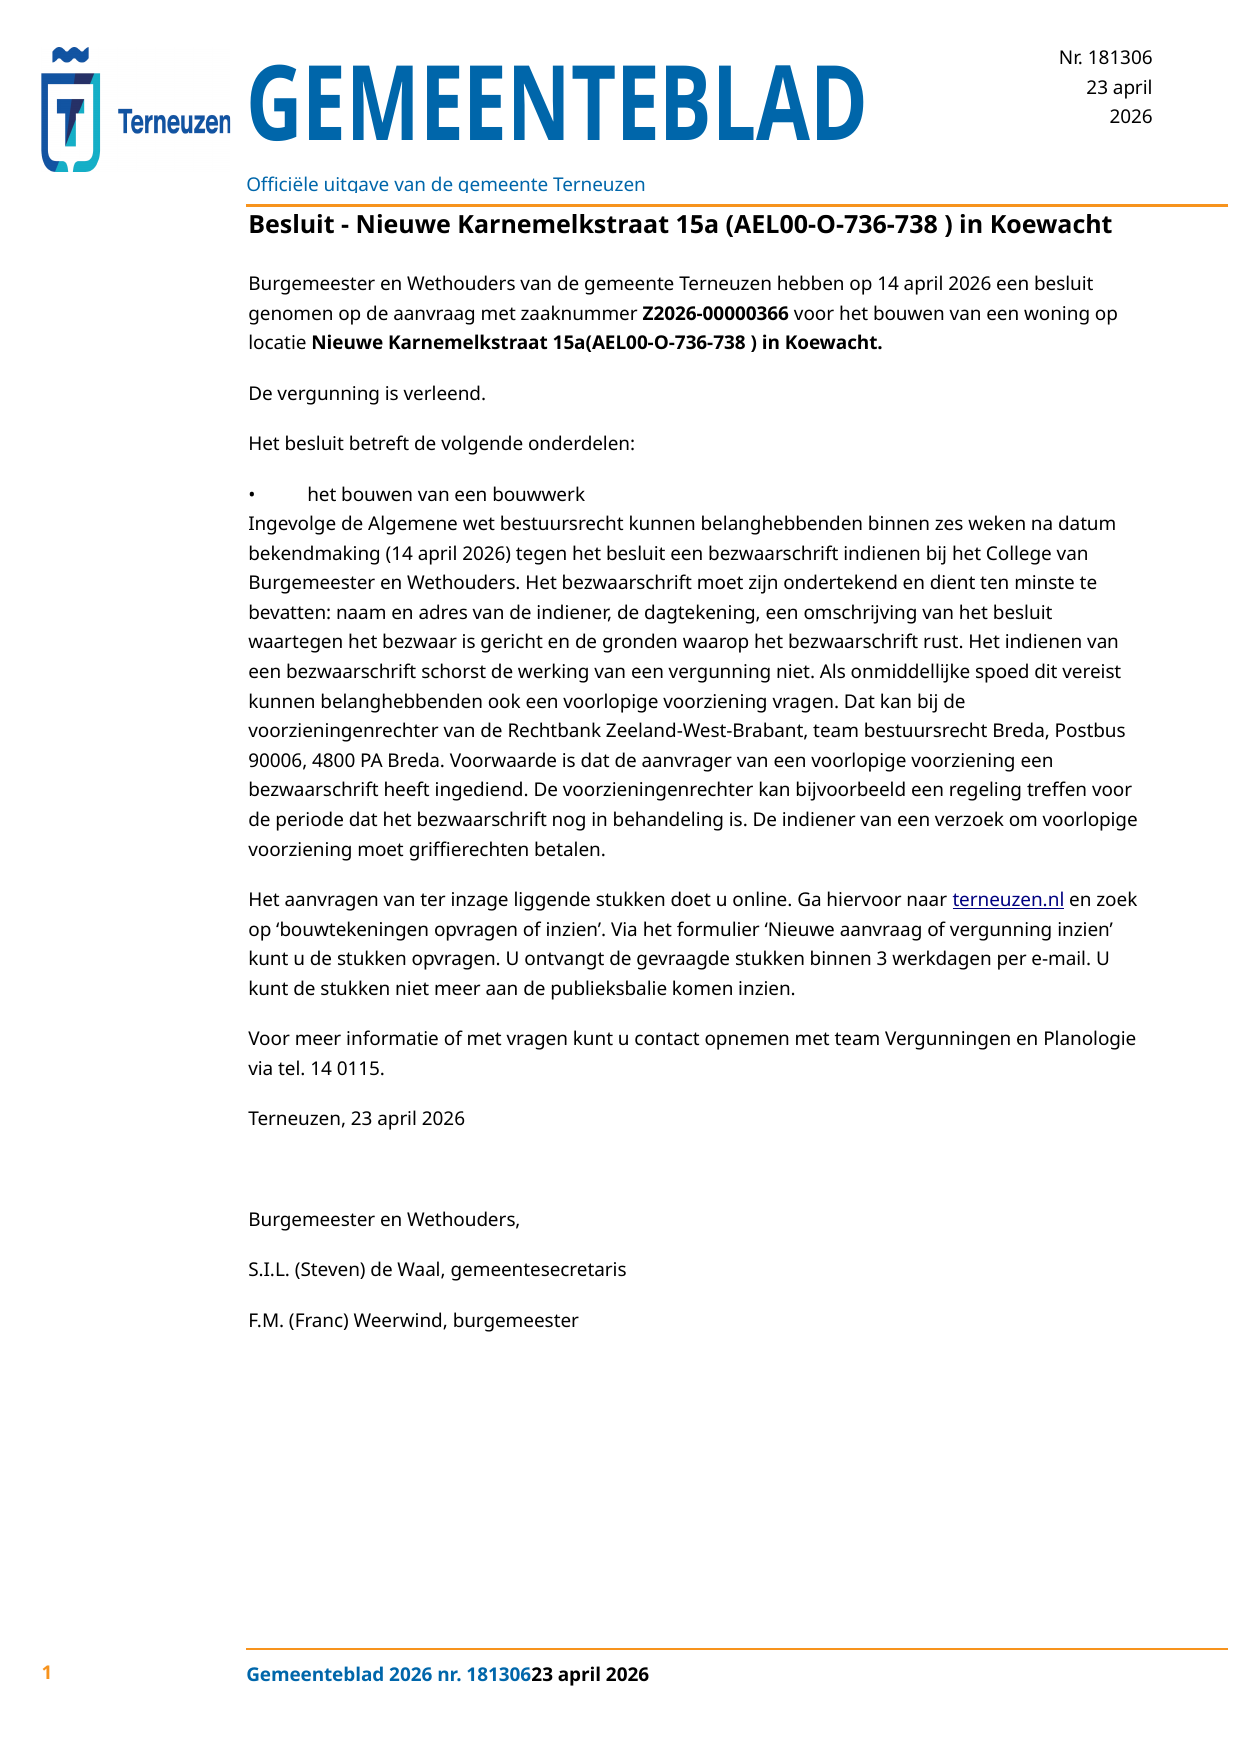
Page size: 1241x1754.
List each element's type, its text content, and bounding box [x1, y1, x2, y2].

text Burgemeester en Wethouders, [248, 1206, 1152, 1232]
list het bouwen van een bouwwerk [248, 481, 1152, 506]
text F.M. (Franc) Weerwind, burgemeester [248, 1307, 1152, 1333]
text De vergunning is verleend. [248, 380, 1152, 406]
picture [41, 47, 231, 172]
text Het aanvragen van ter inzage liggende stukken doet u online. Ga hiervoor naar terneuzen.nl en zoek op ‘bouwtekeningen opvragen of inzien’. Via het formulier ‘Nieuwe aanvraag of vergunning inzien’ kunt u de stukken opvragen. U ontvangt de gevraagde stukken binnen 3 werkdagen per e-mail. U kunt de stukken niet meer aan de publieksbalie komen inzien. [248, 886, 1152, 1001]
text Voor meer informatie of met vragen kunt u contact opnemen met team Vergunningen en Planologie via tel. 14 0115. [248, 1025, 1152, 1081]
text Terneuzen, 23 april 2026 [248, 1105, 1152, 1131]
text Het besluit betreft de volgende onderdelen: [248, 430, 1152, 456]
text Besluit - Nieuwe Karnemelkstraat 15a (AEL00-O-736-738 ) in Koewacht [248, 207, 1152, 241]
text Burgemeester en Wethouders van de gemeente Terneuzen hebben op 14 april 2026 een besluit genomen op de aanvraag met zaaknummer Z2026-00000366 voor het bouwen van een woning op locatie Nieuwe Karnemelkstraat 15a(AEL00-O-736-738 ) in Koewacht. [248, 270, 1152, 355]
text Ingevolge de Algemene wet bestuursrecht kunnen belanghebbenden binnen zes weken na datum bekendmaking (14 april 2026) tegen het besluit een bezwaarschrift indienen bij het College van Burgemeester en Wethouders. Het bezwaarschrift moet zijn ondertekend en dient ten minste te bevatten: naam en adres van de indiener, de dagtekening, een omschrijving van het besluit waartegen het bezwaar is gericht en de gronden waarop het bezwaarschrift rust. Het indienen van een bezwaarschrift schorst de werking van een vergunning niet. Als onmiddellijke spoed dit vereist kunnen belanghebbenden ook een voorlopige voorziening vragen. Dat kan bij de voorzieningenrechter van de Rechtbank Zeeland-West-Brabant, team bestuursrecht Breda, Postbus 90006, 4800 PA Breda. Voorwaarde is dat de aanvrager van een voorlopige voorziening een bezwaarschrift heeft ingediend. De voorzieningenrechter kan bijvoorbeeld een regeling treffen voor de periode dat het bezwaarschrift nog in behandeling is. De indiener van een verzoek om voorlopige voorziening moet griffierechten betalen. [248, 510, 1152, 861]
text S.I.L. (Steven) de Waal, gemeentesecretaris [248, 1257, 1152, 1282]
